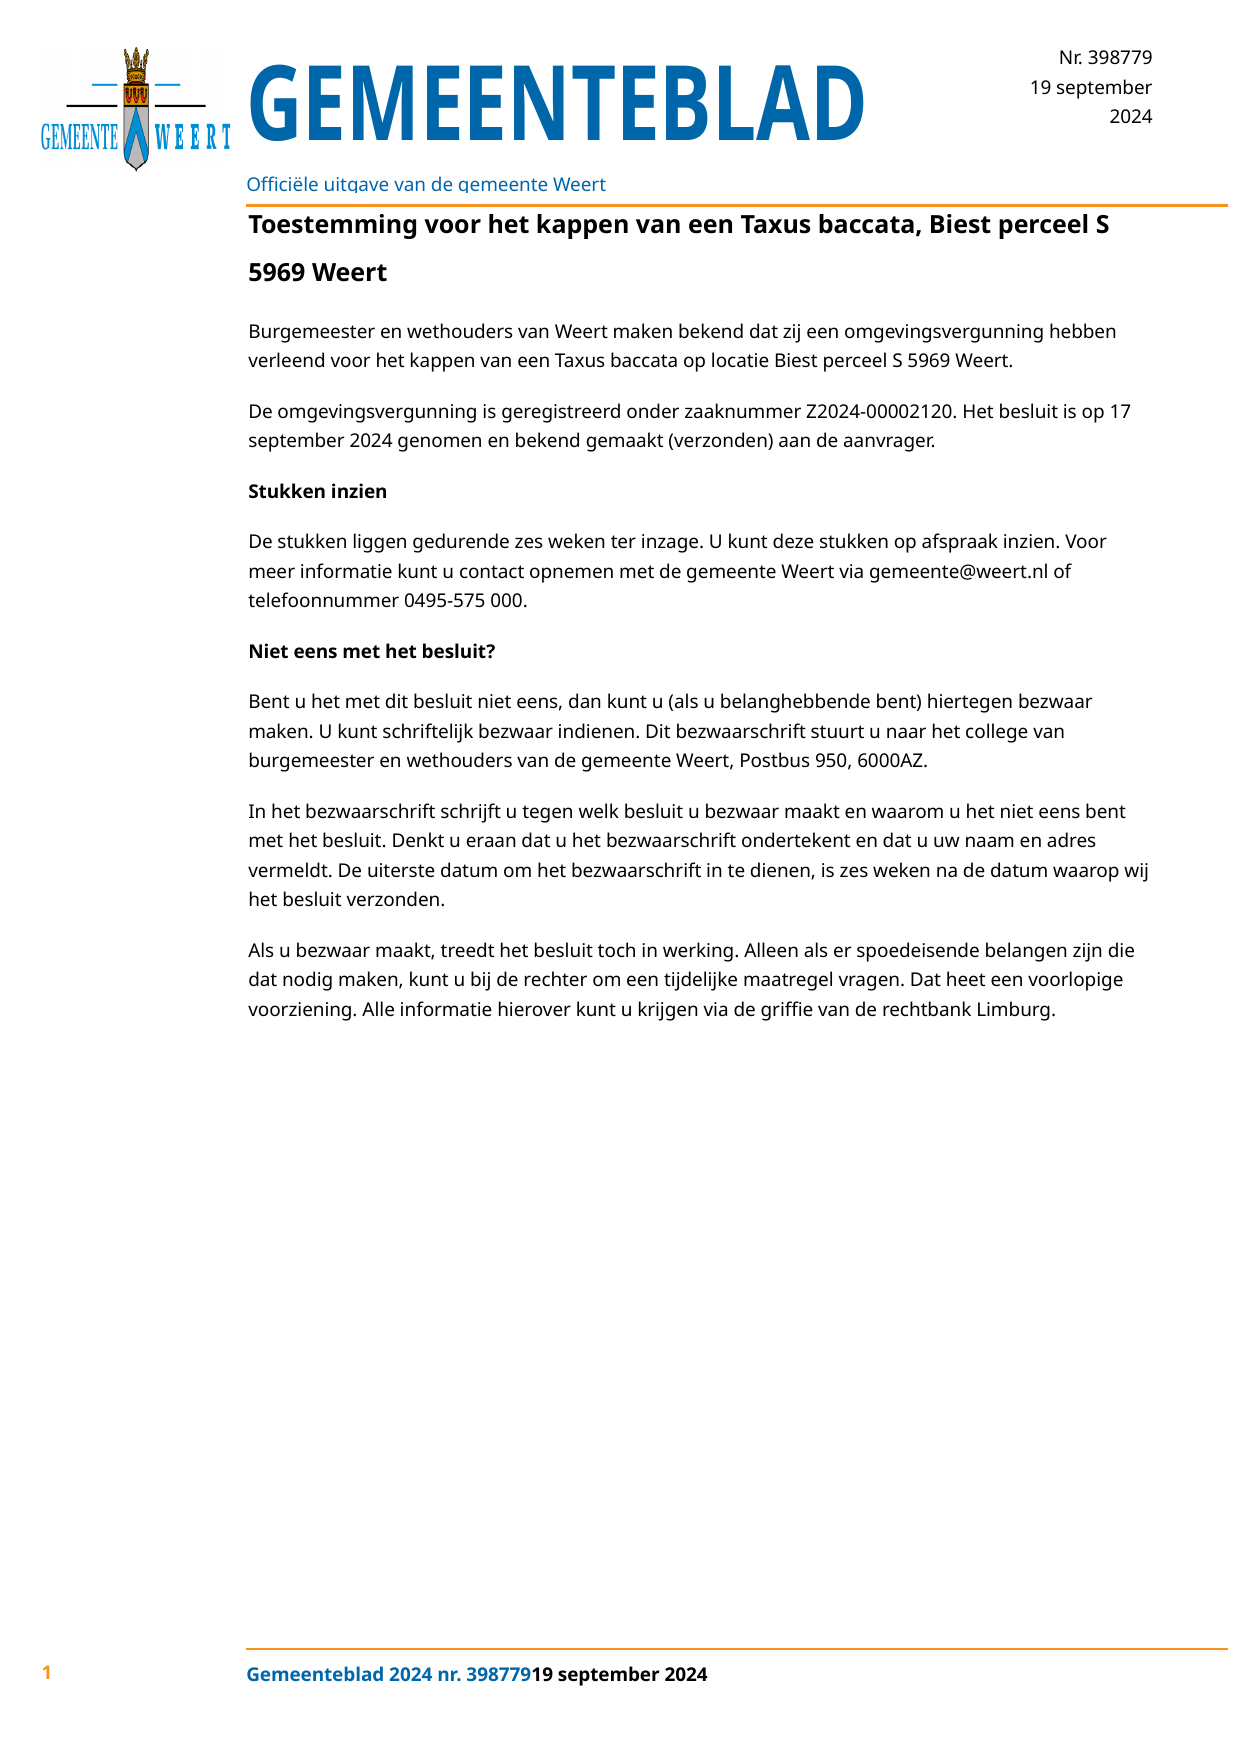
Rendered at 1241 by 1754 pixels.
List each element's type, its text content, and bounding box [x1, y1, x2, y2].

text Als u bezwaar maakt, treedt het besluit toch in werking. Alleen als er spoedeisende belangen zijn die dat nodig maken, kunt u bij de rechter om een tijdelijke maatregel vragen. Dat heet een voorlopige voorziening. Alle informatie hierover kunt u krijgen via de griffie van de rechtbank Limburg. [248, 937, 1152, 1022]
text Burgemeester en wethouders van Weert maken bekend dat zij een omgevingsvergunning hebben verleend voor het kappen van een Taxus baccata op locatie Biest perceel S 5969 Weert. [248, 318, 1152, 373]
text De omgevingsvergunning is geregistreerd onder zaaknummer Z2024-00002120. Het besluit is op 17 september 2024 genomen en bekend gemaakt (verzonden) aan de aanvrager. [248, 398, 1152, 453]
text In het bezwaarschrift schrijft u tegen welk besluit u bezwaar maakt en waarom u het niet eens bent met het besluit. Denkt u eraan dat u het bezwaarschrift ondertekent en dat u uw naam en adres vermeldt. De uiterste datum om het bezwaarschrift in te dienen, is zes weken na de datum waarop wij het besluit verzonden. [248, 798, 1152, 912]
text Toestemming voor het kappen van een Taxus baccata, Biest perceel S 5969 Weert [248, 207, 1152, 288]
text Bent u het met dit besluit niet eens, dan kunt u (als u belanghebbende bent) hiertegen bezwaar maken. U kunt schriftelijk bezwaar indienen. Dit bezwaarschrift stuurt u naar het college van burgemeester en wethouders van de gemeente Weert, Postbus 950, 6000AZ. [248, 688, 1152, 773]
text De stukken liggen gedurende zes weken ter inzage. U kunt deze stukken op afspraak inzien. Voor meer informatie kunt u contact opnemen met de gemeente Weert via gemeente@weert.nl of telefoonnummer 0495-575 000. [248, 528, 1152, 613]
text Stukken inzien [248, 478, 1152, 504]
picture [41, 47, 231, 172]
text Niet eens met het besluit? [248, 638, 1152, 664]
